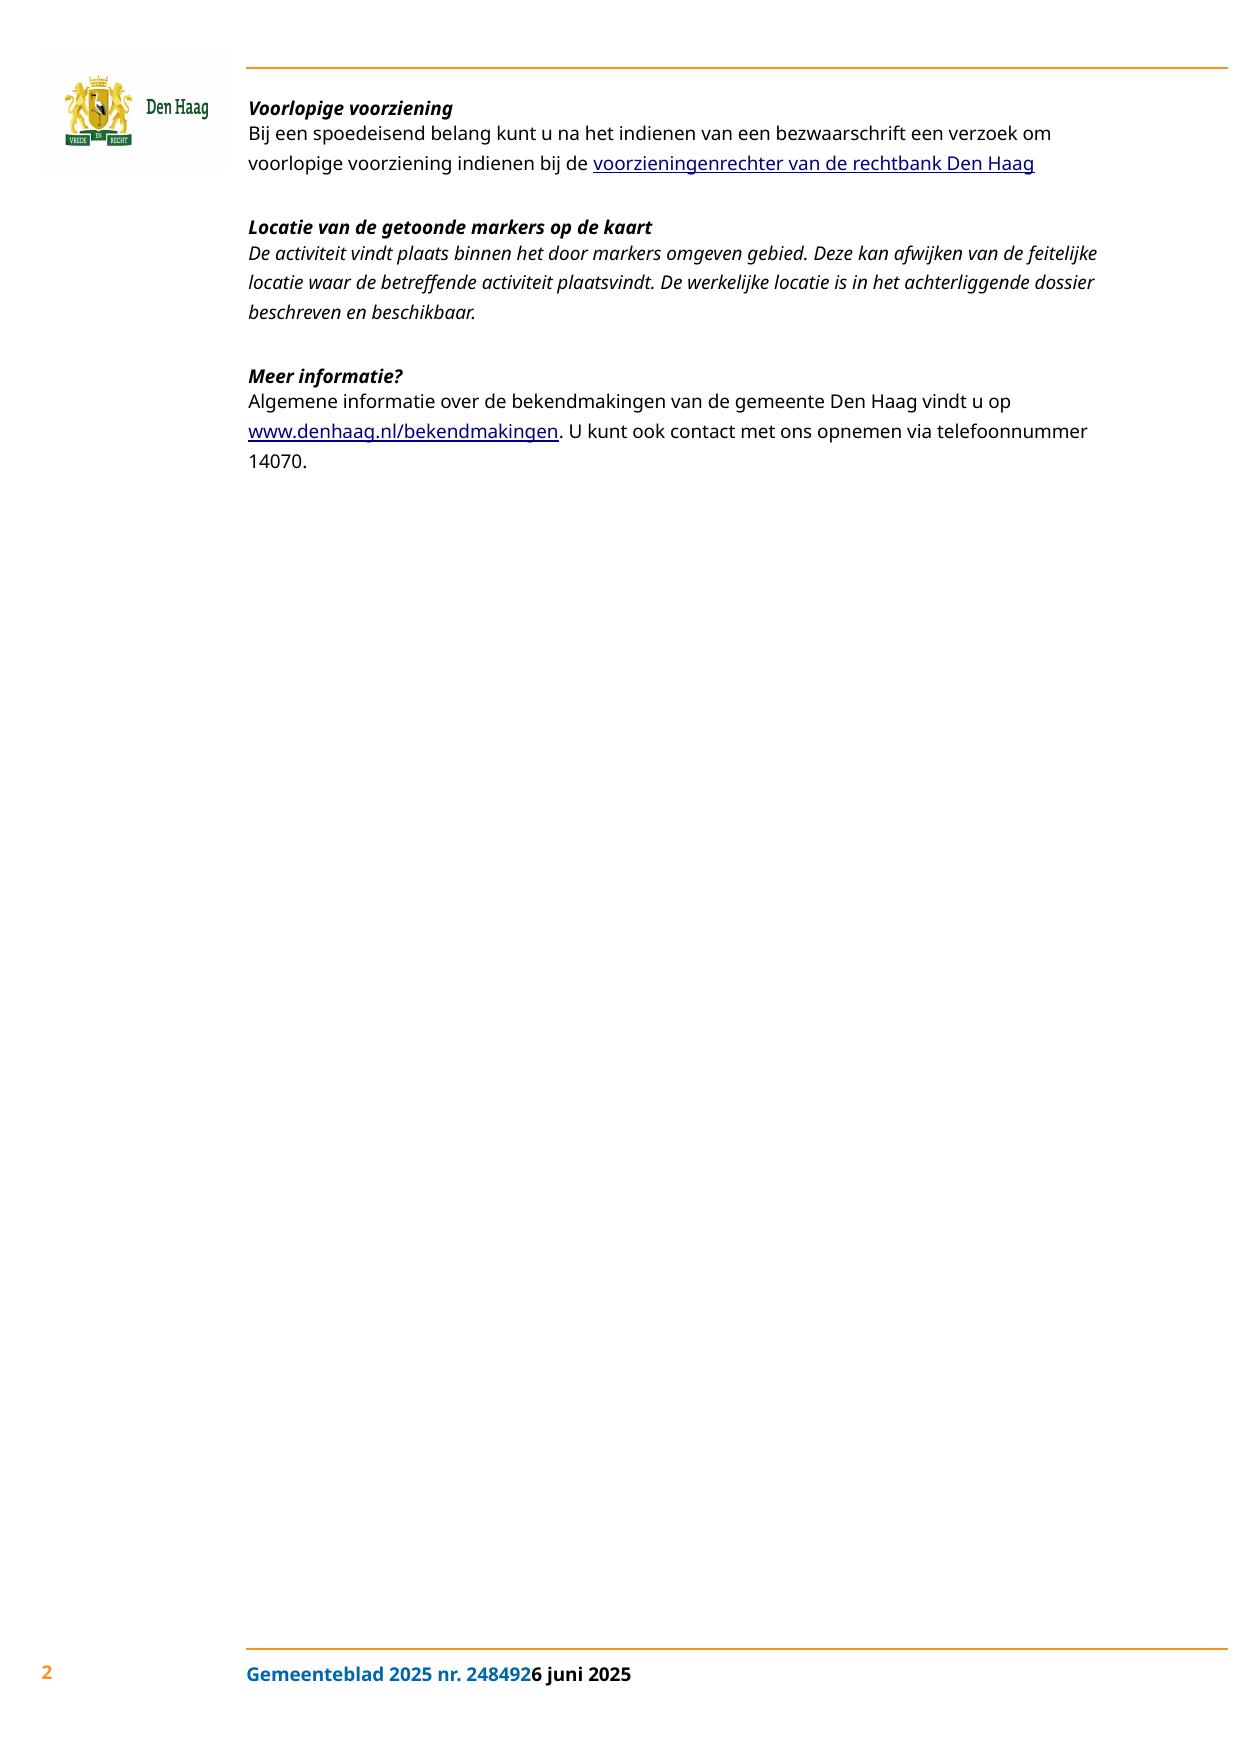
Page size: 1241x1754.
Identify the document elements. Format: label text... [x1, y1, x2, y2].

text Bij een spoedeisend belang kunt u na het indienen van een bezwaarschrift een verzoek om voorlopige voorziening indienen bij de voorzieningenrechter van de rechtbank Den Haag [248, 121, 1152, 176]
text Algemene informatie over de bekendmakingen van de gemeente Den Haag vindt u op www.denhaag.nl/bekendmakingen. U kunt ook contact met ons opnemen via telefoonnummer 14070. [248, 389, 1152, 473]
text Locatie van de getoonde markers op de kaart [248, 214, 1152, 240]
text De activiteit vindt plaats binnen het door markers omgeven gebied. Deze kan afwijken van de feitelijke locatie waar de betreffende activiteit plaatsvindt. De werkelijke locatie is in het achterliggende dossier beschreven en beschikbaar. [248, 240, 1152, 325]
text Meer informatie? [248, 363, 1152, 389]
picture [41, 47, 231, 172]
text Voorlopige voorziening [248, 95, 1152, 121]
